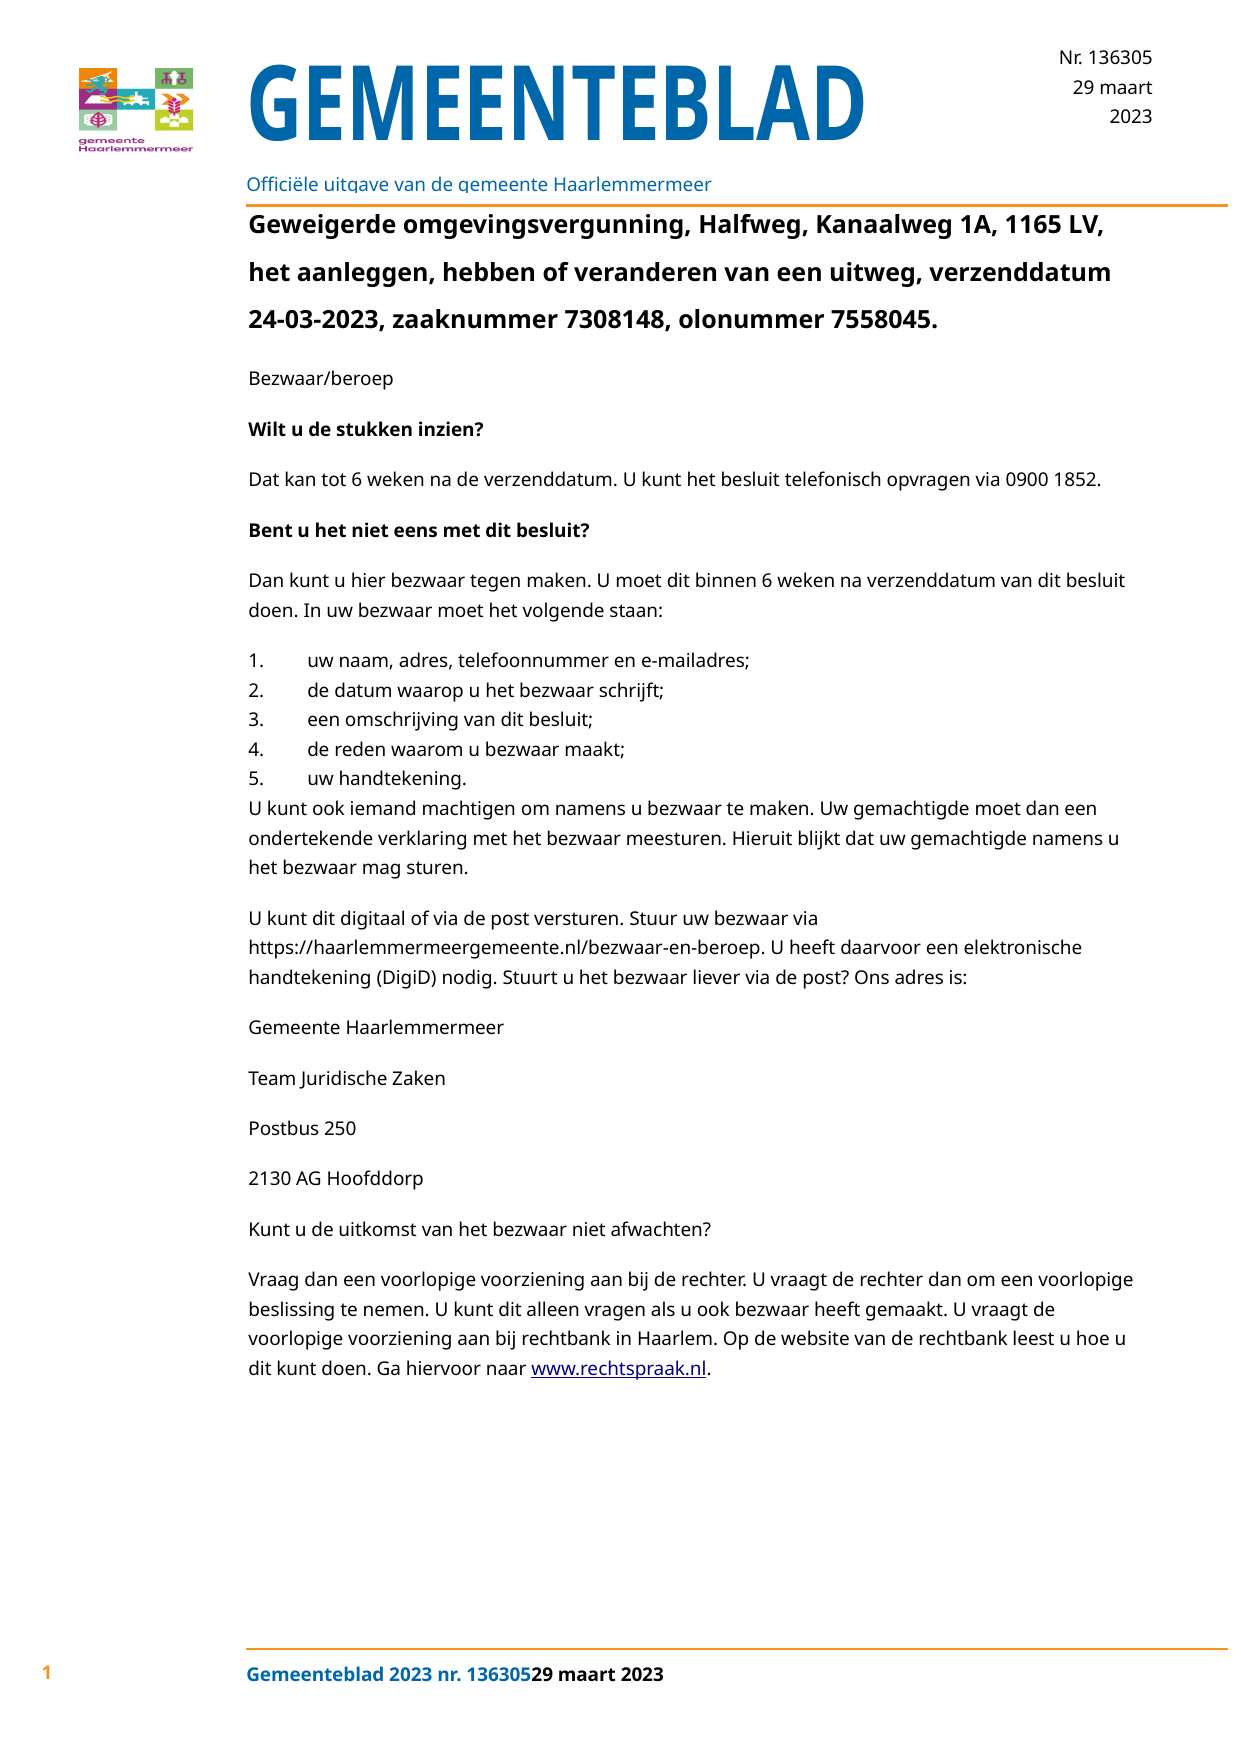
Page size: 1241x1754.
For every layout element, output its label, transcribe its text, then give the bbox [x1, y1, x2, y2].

text Vraag dan een voorlopige voorziening aan bij de rechter. U vraagt de rechter dan om een voorlopige beslissing te nemen. U kunt dit alleen vragen als u ook bezwaar heeft gemaakt. U vraagt de voorlopige voorziening aan bij rechtbank in Haarlem. Op de website van de rechtbank leest u hoe u dit kunt doen. Ga hiervoor naar www.rechtspraak.nl. [248, 1266, 1152, 1381]
text Bent u het niet eens met dit besluit? [248, 517, 1152, 542]
list uw handtekening. [248, 766, 1152, 791]
list de datum waarop u het bezwaar schrijft; [248, 677, 1152, 702]
text Dan kunt u hier bezwaar tegen maken. U moet dit binnen 6 weken na verzenddatum van dit besluit doen. In uw bezwaar moet het volgende staan: [248, 567, 1152, 622]
text Geweigerde omgevingsvergunning, Halfweg, Kanaalweg 1A, 1165 LV, het aanleggen, hebben of veranderen van een uitweg, verzenddatum 24-03-2023, zaaknummer 7308148, olonummer 7558045. [248, 207, 1152, 336]
text Postbus 250 [248, 1115, 1152, 1141]
text Team Juridische Zaken [248, 1065, 1152, 1090]
text Wilt u de stukken inzien? [248, 416, 1152, 442]
text Bezwaar/beroep [248, 366, 1152, 391]
list uw naam, adres, telefoonnummer en e-mailadres; [248, 647, 1152, 673]
text U kunt dit digitaal of via de post versturen. Stuur uw bezwaar via https://haarlemmermeergemeente.nl/bezwaar-en-beroep. U heeft daarvoor een elektronische handtekening (DigiD) nodig. Stuurt u het bezwaar liever via de post? Ons adres is: [248, 905, 1152, 989]
text U kunt ook iemand machtigen om namens u bezwaar te maken. Uw gemachtigde moet dan een ondertekende verklaring met het bezwaar meesturen. Hieruit blijkt dat uw gemachtigde namens u het bezwaar mag sturen. [248, 795, 1152, 880]
text Dat kan tot 6 weken na de verzenddatum. U kunt het besluit telefonisch opvragen via 0900 1852. [248, 466, 1152, 492]
text Kunt u de uitkomst van het bezwaar niet afwachten? [248, 1216, 1152, 1242]
list de reden waarom u bezwaar maakt; [248, 736, 1152, 762]
text Gemeente Haarlemmermeer [248, 1014, 1152, 1040]
list een omschrijving van dit besluit; [248, 706, 1152, 732]
picture [41, 47, 231, 172]
text 2130 AG Hoofddorp [248, 1166, 1152, 1191]
